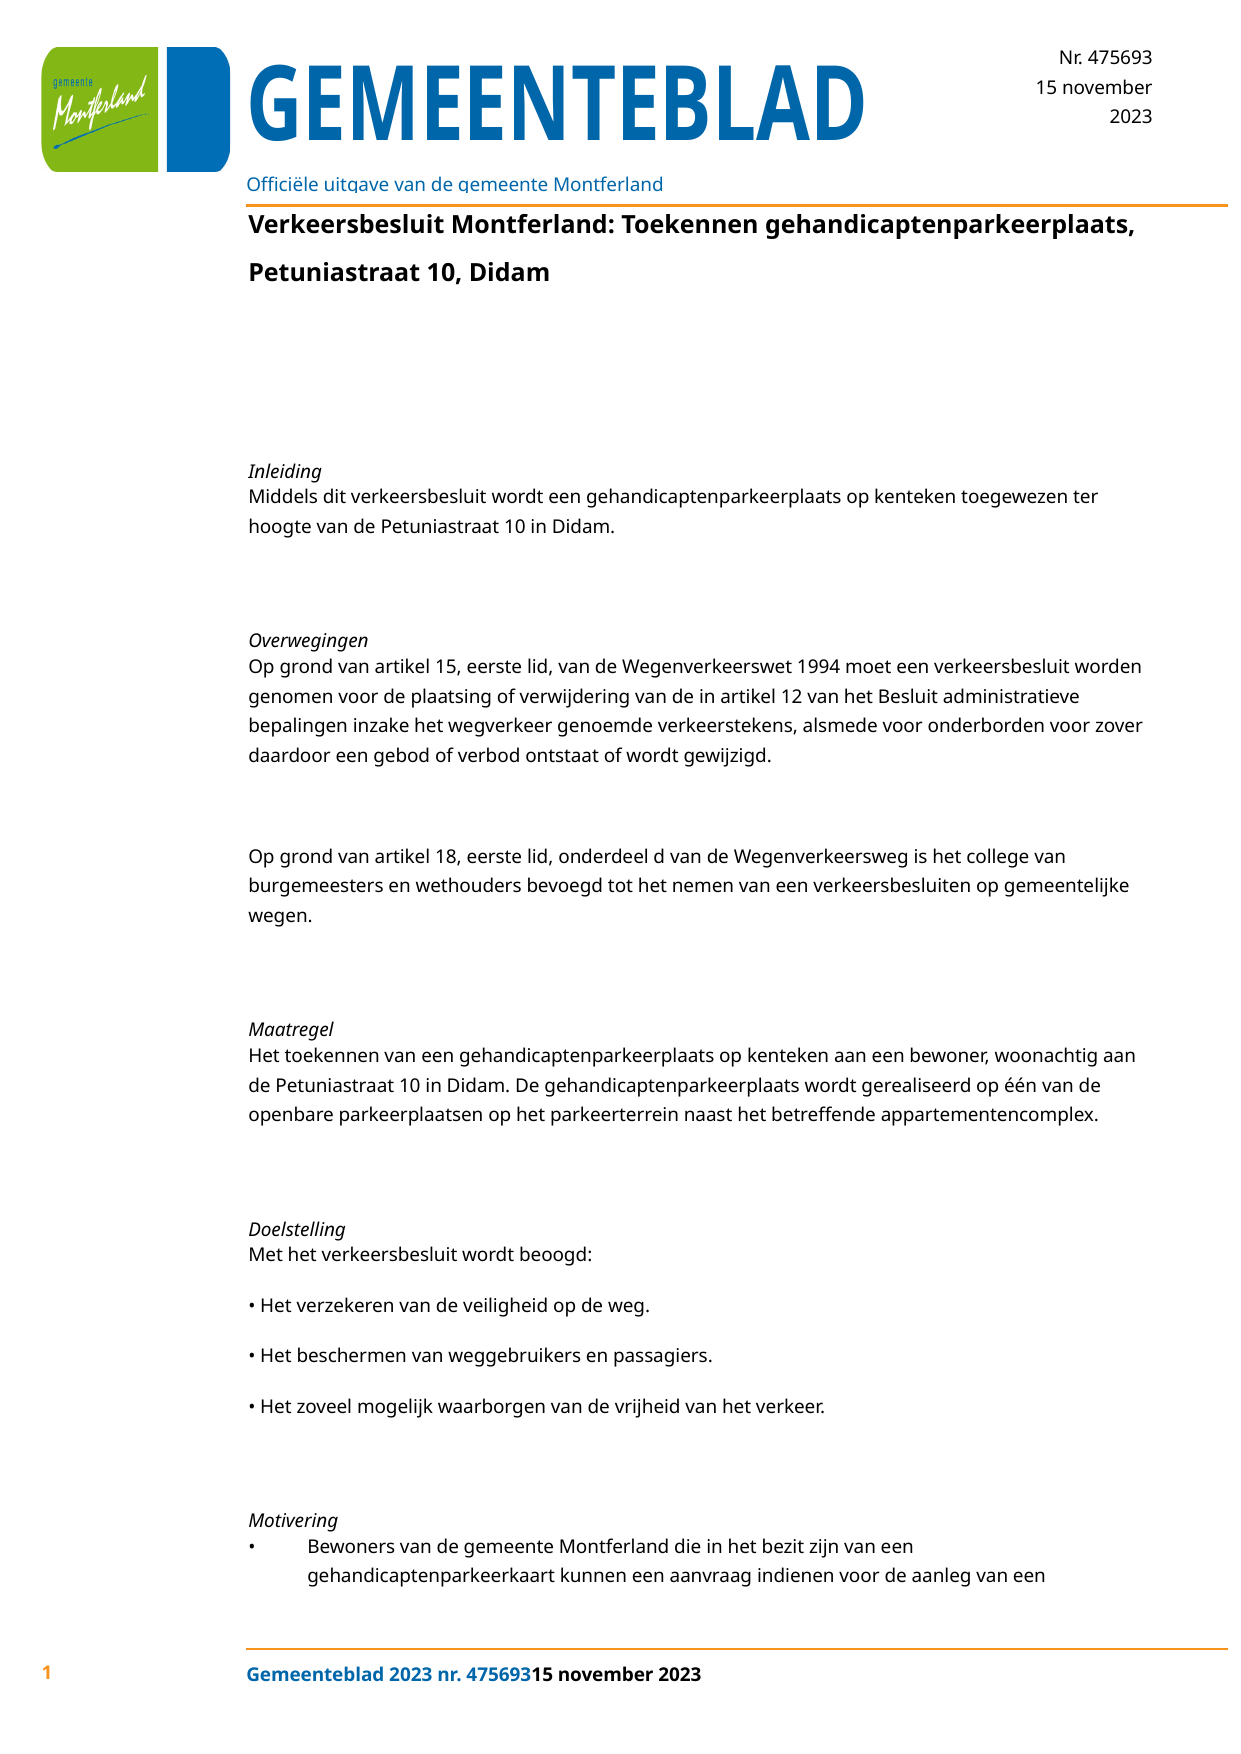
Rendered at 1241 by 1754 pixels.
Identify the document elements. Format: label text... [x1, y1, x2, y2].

text Op grond van artikel 15, eerste lid, van de Wegenverkeerswet 1994 moet een verkeersbesluit worden genomen voor de plaatsing of verwijdering van de in artikel 12 van het Besluit administratieve bepalingen inzake het wegverkeer genoemde verkeerstekens, alsmede voor onderborden voor zover daardoor een gebod of verbod ontstaat of wordt gewijzigd. [248, 653, 1152, 768]
picture [41, 47, 231, 172]
text Op grond van artikel 18, eerste lid, onderdeel d van de Wegenverkeersweg is het college van burgemeesters en wethouders bevoegd tot het nemen van een verkeersbesluiten op gemeentelijke wegen. [248, 843, 1152, 928]
text Doelstelling [248, 1216, 1152, 1242]
text • Het zoveel mogelijk waarborgen van de vrijheid van het verkeer. [248, 1393, 1152, 1418]
list Bewoners van de gemeente Montferland die in het bezit zijn van een gehandicaptenparkeerkaart kunnen een aanvraag indienen voor de aanleg van een [248, 1533, 1152, 1588]
text Met het verkeersbesluit wordt beoogd: [248, 1242, 1152, 1267]
text Het toekennen van een gehandicaptenparkeerplaats op kenteken aan een bewoner, woonachtig aan de Petuniastraat 10 in Didam. De gehandicaptenparkeerplaats wordt gerealiseerd op één van de openbare parkeerplaatsen op het parkeerterrein naast het betreffende appartementencomplex. [248, 1042, 1152, 1127]
text Inleiding [248, 458, 1152, 484]
text Verkeersbesluit Montferland: Toekennen gehandicaptenparkeerplaats, Petuniastraat 10, Didam [248, 207, 1152, 288]
text • Het verzekeren van de veiligheid op de weg. [248, 1292, 1152, 1318]
text Maatregel [248, 1017, 1152, 1042]
text Overwegingen [248, 628, 1152, 653]
text • Het beschermen van weggebruikers en passagiers. [248, 1342, 1152, 1368]
text Middels dit verkeersbesluit wordt een gehandicaptenparkeerplaats op kenteken toegewezen ter hoogte van de Petuniastraat 10 in Didam. [248, 484, 1152, 539]
text Motivering [248, 1507, 1152, 1533]
